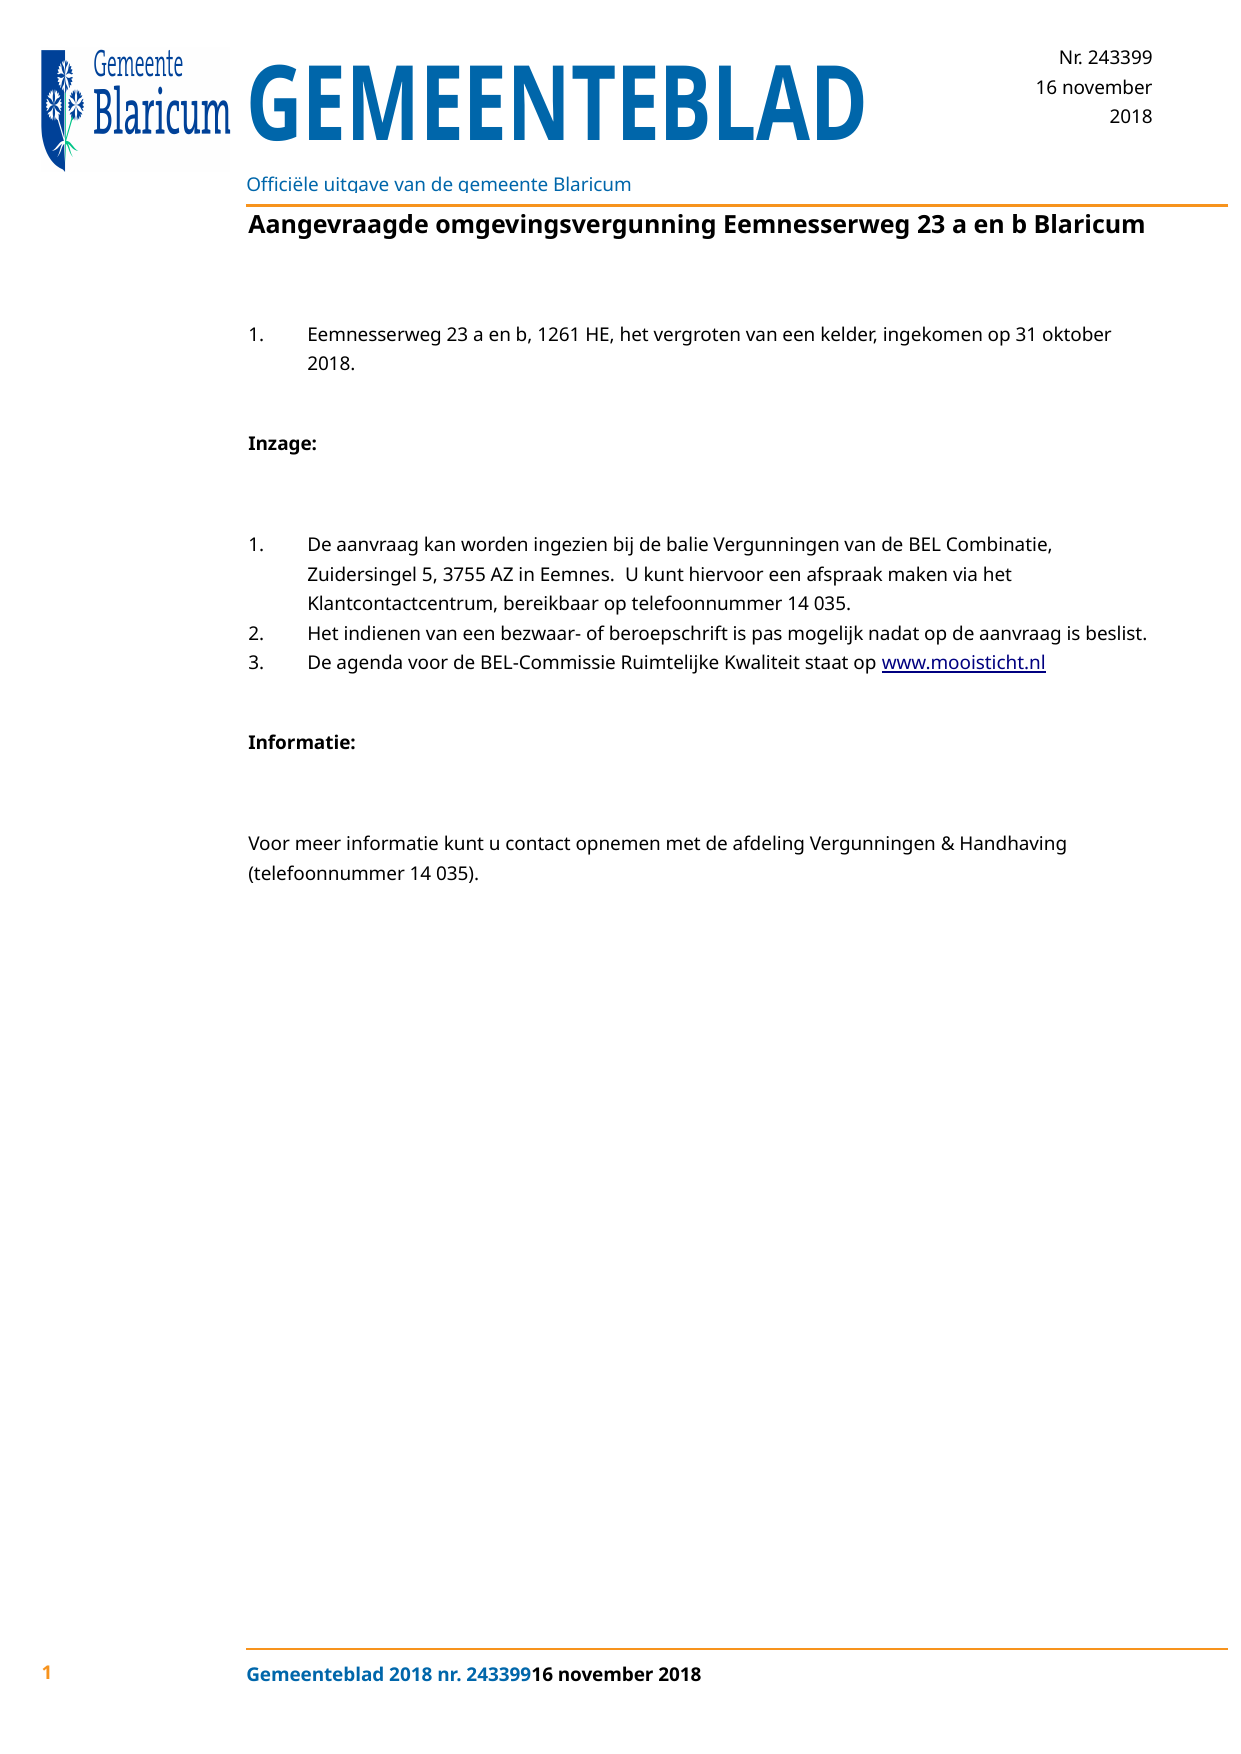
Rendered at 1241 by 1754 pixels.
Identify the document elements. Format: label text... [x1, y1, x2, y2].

list De aanvraag kan worden ingezien bij de balie Vergunningen van de BEL Combinatie, Zuidersingel 5, 3755 AZ in Eemnes. U kunt hiervoor een afspraak maken via het Klantcontactcentrum, bereikbaar op telefoonnummer 14 035. [248, 531, 1152, 616]
text Informatie: [248, 729, 1152, 755]
text Inzage: [248, 430, 1152, 456]
picture [41, 47, 231, 172]
text Voor meer informatie kunt u contact opnemen met de afdeling Vergunningen & Handhaving (telefoonnummer 14 035). [248, 830, 1152, 886]
list De agenda voor de BEL-Commissie Ruimtelijke Kwaliteit staat op www.mooisticht.nl [248, 649, 1152, 675]
text Aangevraagde omgevingsvergunning Eemnesserweg 23 a en b Blaricum [248, 207, 1152, 241]
list Het indienen van een bezwaar- of beroepschrift is pas mogelijk nadat op de aanvraag is beslist. [248, 620, 1152, 646]
list Eemnesserweg 23 a en b, 1261 HE, het vergroten van een kelder, ingekomen op 31 oktober 2018. [248, 321, 1152, 376]
